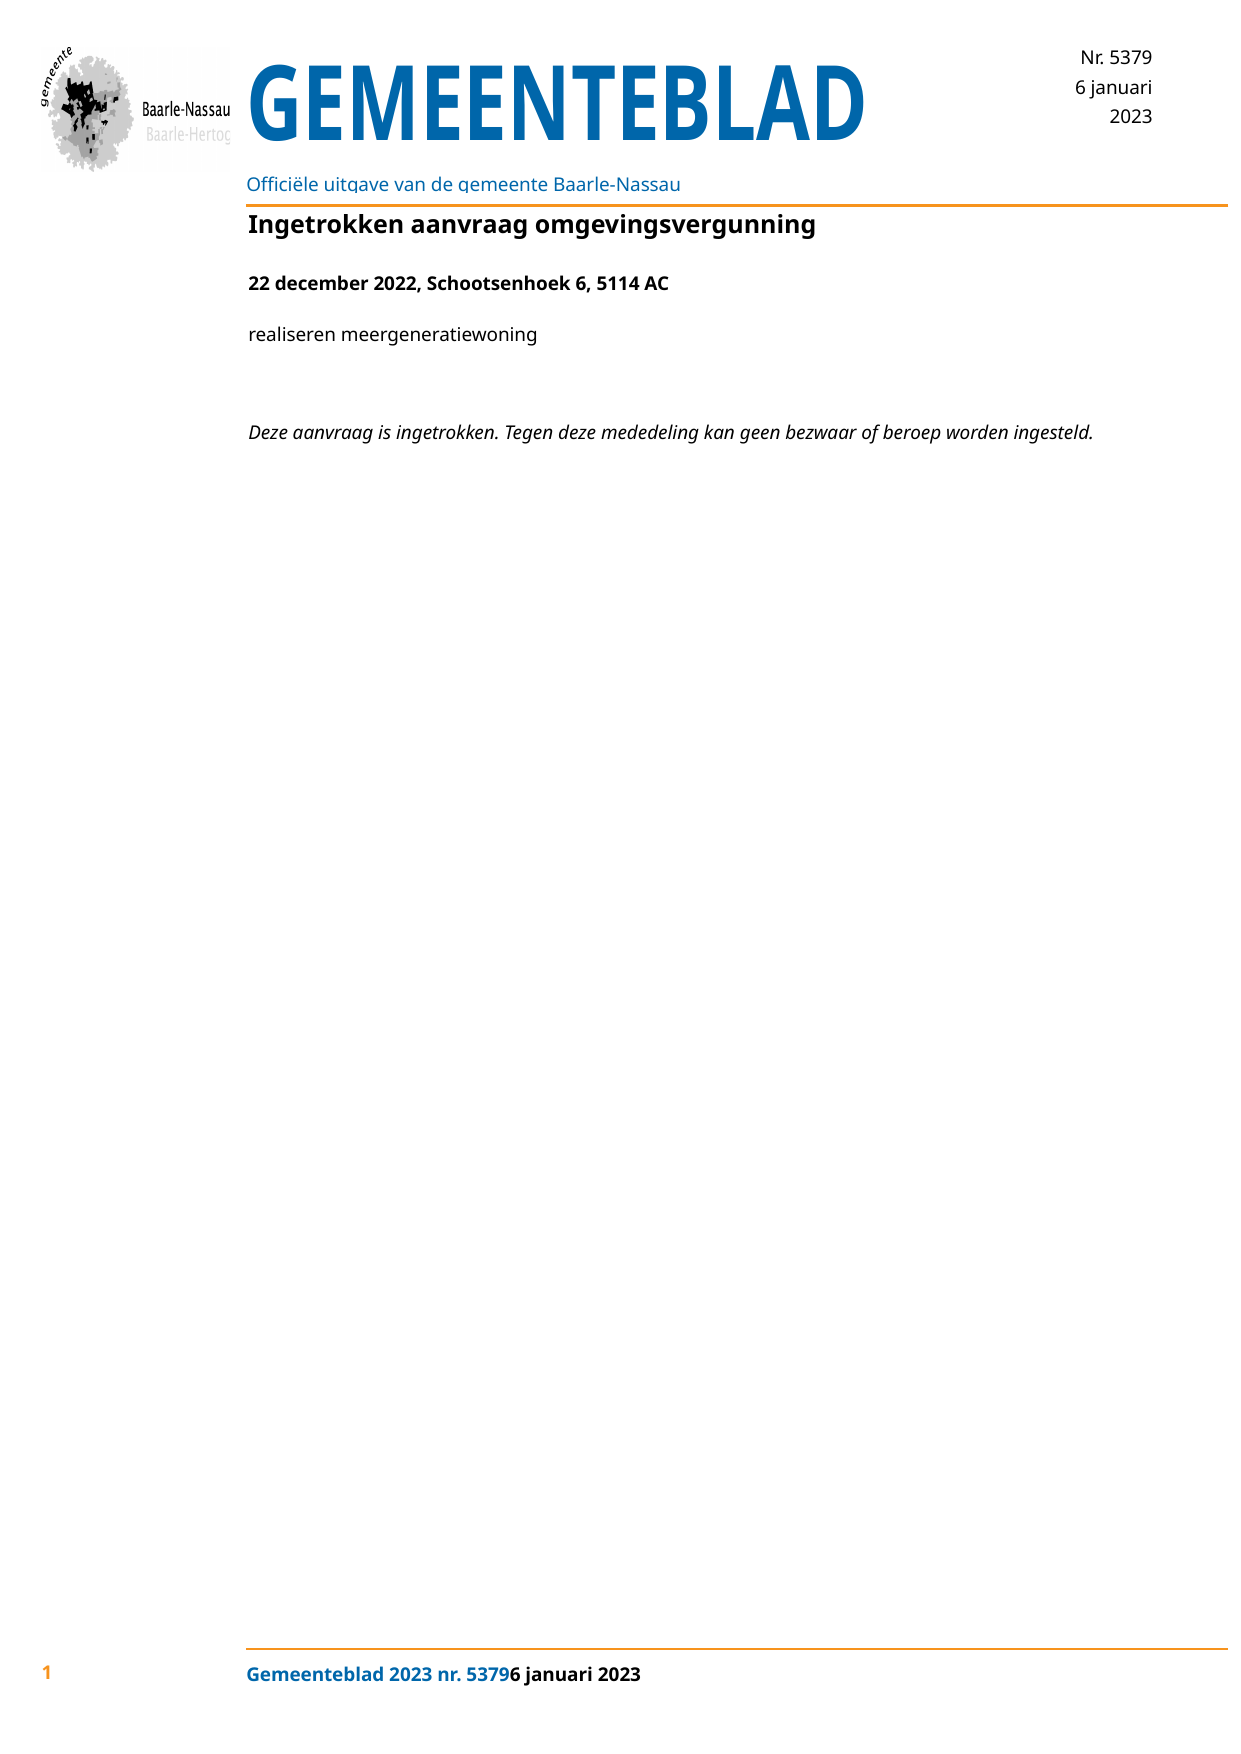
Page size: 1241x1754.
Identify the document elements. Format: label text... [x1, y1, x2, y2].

text Ingetrokken aanvraag omgevingsvergunning [248, 207, 1152, 241]
text realiseren meergeneratiewoning [248, 321, 1152, 346]
text Deze aanvraag is ingetrokken. Tegen deze mededeling kan geen bezwaar of beroep worden ingesteld. [248, 419, 1152, 445]
picture [41, 47, 231, 172]
text 22 december 2022, Schootsenhoek 6, 5114 AC [248, 270, 1152, 296]
